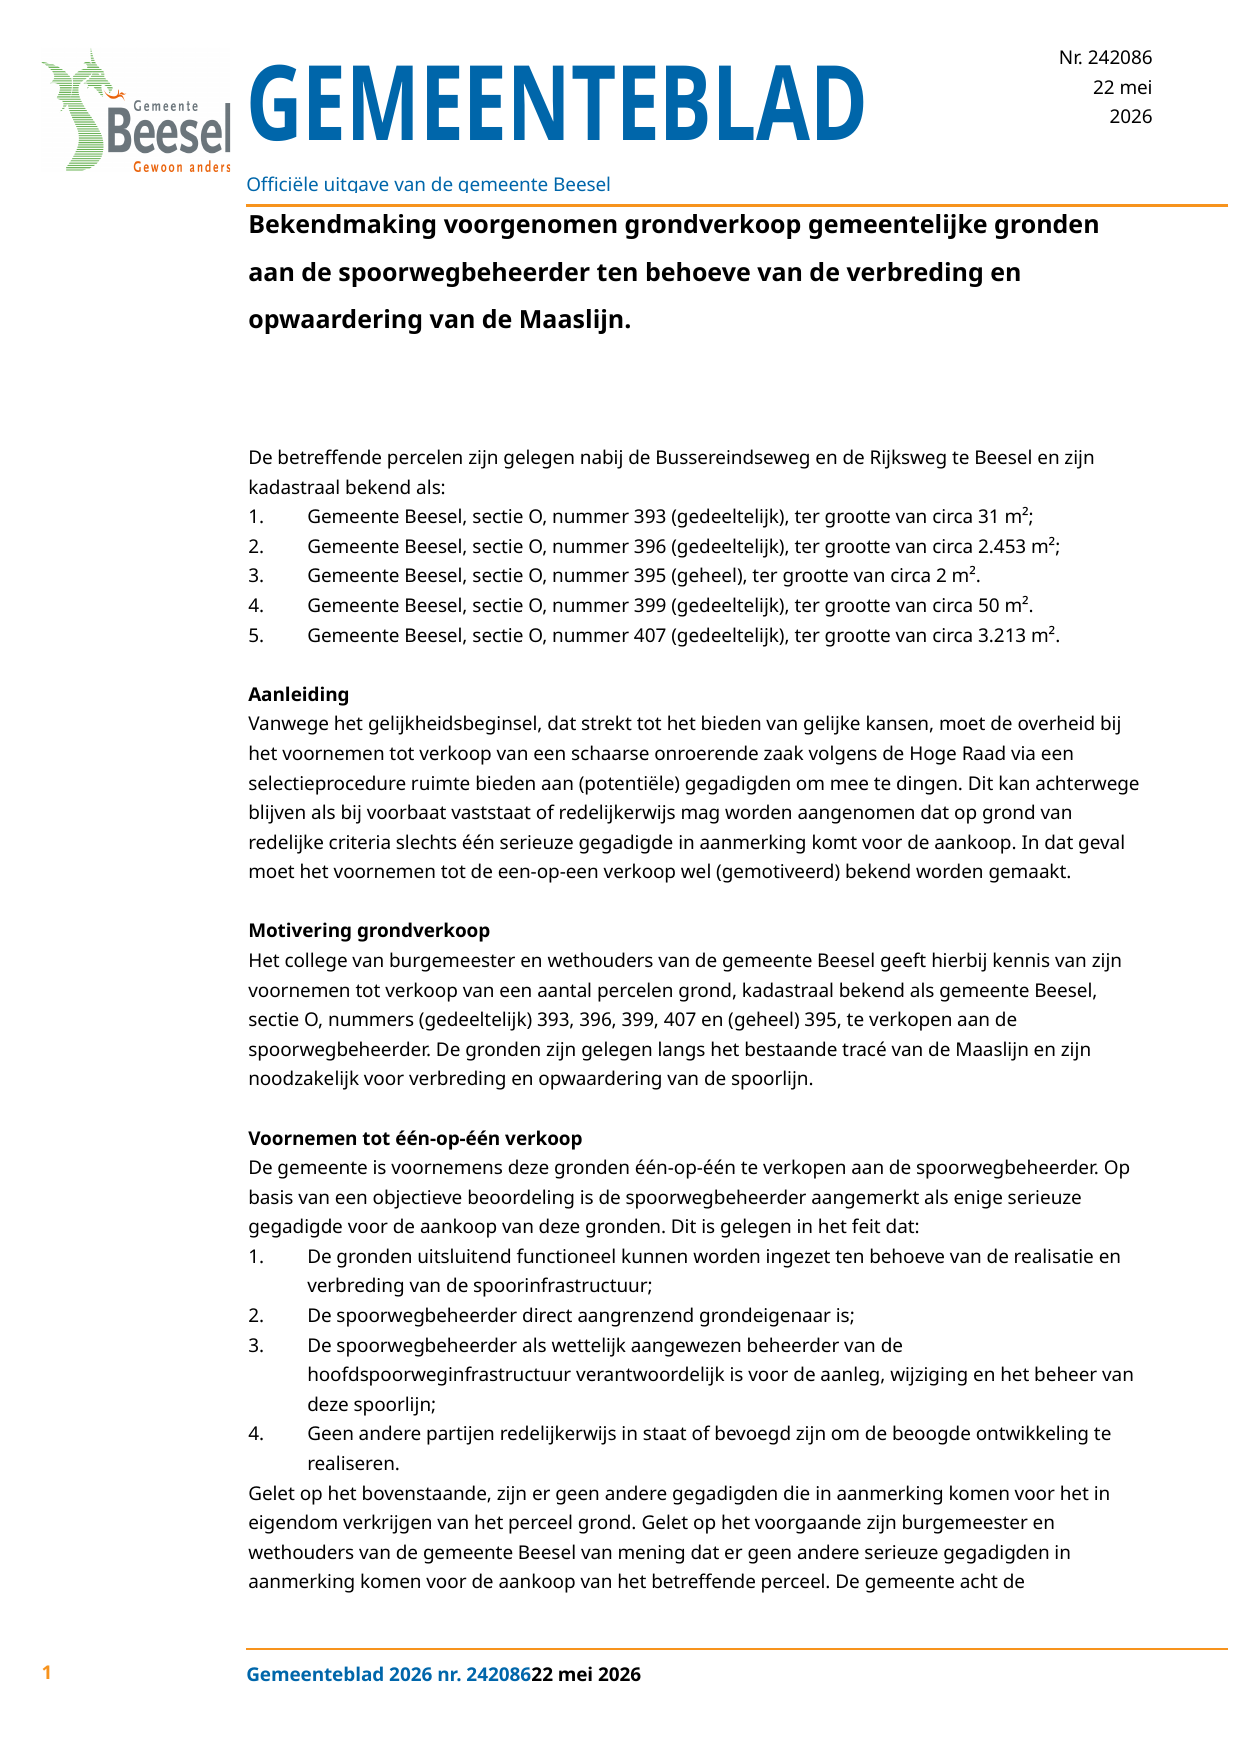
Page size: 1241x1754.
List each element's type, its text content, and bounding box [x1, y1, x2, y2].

text De gemeente is voornemens deze gronden één-op-één te verkopen aan de spoorwegbeheerder. Op basis van een objectieve beoordeling is de spoorwegbeheerder aangemerkt als enige serieuze gegadigde voor de aankoop van deze gronden. Dit is gelegen in het feit dat: [248, 1154, 1152, 1239]
list De spoorwegbeheerder direct aangrenzend grondeigenaar is; [248, 1302, 1152, 1328]
text Het college van burgemeester en wethouders van de gemeente Beesel geeft hierbij kennis van zijn voornemen tot verkoop van een aantal percelen grond, kadastraal bekend als gemeente Beesel, sectie O, nummers (gedeeltelijk) 393, 396, 399, 407 en (geheel) 395, te verkopen aan de spoorwegbeheerder. De gronden zijn gelegen langs het bestaande tracé van de Maaslijn en zijn noodzakelijk voor verbreding en opwaardering van de spoorlijn. [248, 947, 1152, 1091]
list De gronden uitsluitend functioneel kunnen worden ingezet ten behoeve van de realisatie en verbreding van de spoorinfrastructuur; [248, 1243, 1152, 1298]
text Bekendmaking voorgenomen grondverkoop gemeentelijke gronden aan de spoorwegbeheerder ten behoeve van de verbreding en opwaardering van de Maaslijn. [248, 207, 1152, 336]
picture [41, 47, 231, 172]
text Motivering grondverkoop [248, 918, 1152, 943]
text Aanleiding [248, 681, 1152, 707]
list Gemeente Beesel, sectie O, nummer 396 (gedeeltelijk), ter grootte van circa 2.453 m²; [248, 533, 1152, 559]
list Gemeente Beesel, sectie O, nummer 395 (geheel), ter grootte van circa 2 m². [248, 563, 1152, 588]
list Gemeente Beesel, sectie O, nummer 407 (gedeeltelijk), ter grootte van circa 3.213 m². [248, 622, 1152, 648]
text De betreffende percelen zijn gelegen nabij de Bussereindseweg en de Rijksweg te Beesel en zijn kadastraal bekend als: [248, 444, 1152, 500]
text Voornemen tot één-op-één verkoop [248, 1125, 1152, 1151]
list Gemeente Beesel, sectie O, nummer 399 (gedeeltelijk), ter grootte van circa 50 m². [248, 592, 1152, 618]
list Gemeente Beesel, sectie O, nummer 393 (gedeeltelijk), ter grootte van circa 31 m²; [248, 503, 1152, 529]
list Geen andere partijen redelijkerwijs in staat of bevoegd zijn om de beoogde ontwikkeling te realiseren. [248, 1421, 1152, 1476]
list De spoorwegbeheerder als wettelijk aangewezen beheerder van de hoofdspoorweginfrastructuur verantwoordelijk is voor de aanleg, wijziging en het beheer van deze spoorlijn; [248, 1332, 1152, 1417]
text Vanwege het gelijkheidsbeginsel, dat strekt tot het bieden van gelijke kansen, moet de overheid bij het voornemen tot verkoop van een schaarse onroerende zaak volgens de Hoge Raad via een selectieprocedure ruimte bieden aan (potentiële) gegadigden om mee te dingen. Dit kan achterwege blijven als bij voorbaat vaststaat of redelijkerwijs mag worden aangenomen dat op grond van redelijke criteria slechts één serieuze gegadigde in aanmerking komt voor de aankoop. In dat geval moet het voornemen tot de een-op-een verkoop wel (gemotiveerd) bekend worden gemaakt. [248, 711, 1152, 884]
text Gelet op het bovenstaande, zijn er geen andere gegadigden die in aanmerking komen voor het in eigendom verkrijgen van het perceel grond. Gelet op het voorgaande zijn burgemeester en wethouders van de gemeente Beesel van mening dat er geen andere serieuze gegadigden in aanmerking komen voor de aankoop van het betreffende perceel. De gemeente acht de [248, 1480, 1152, 1594]
